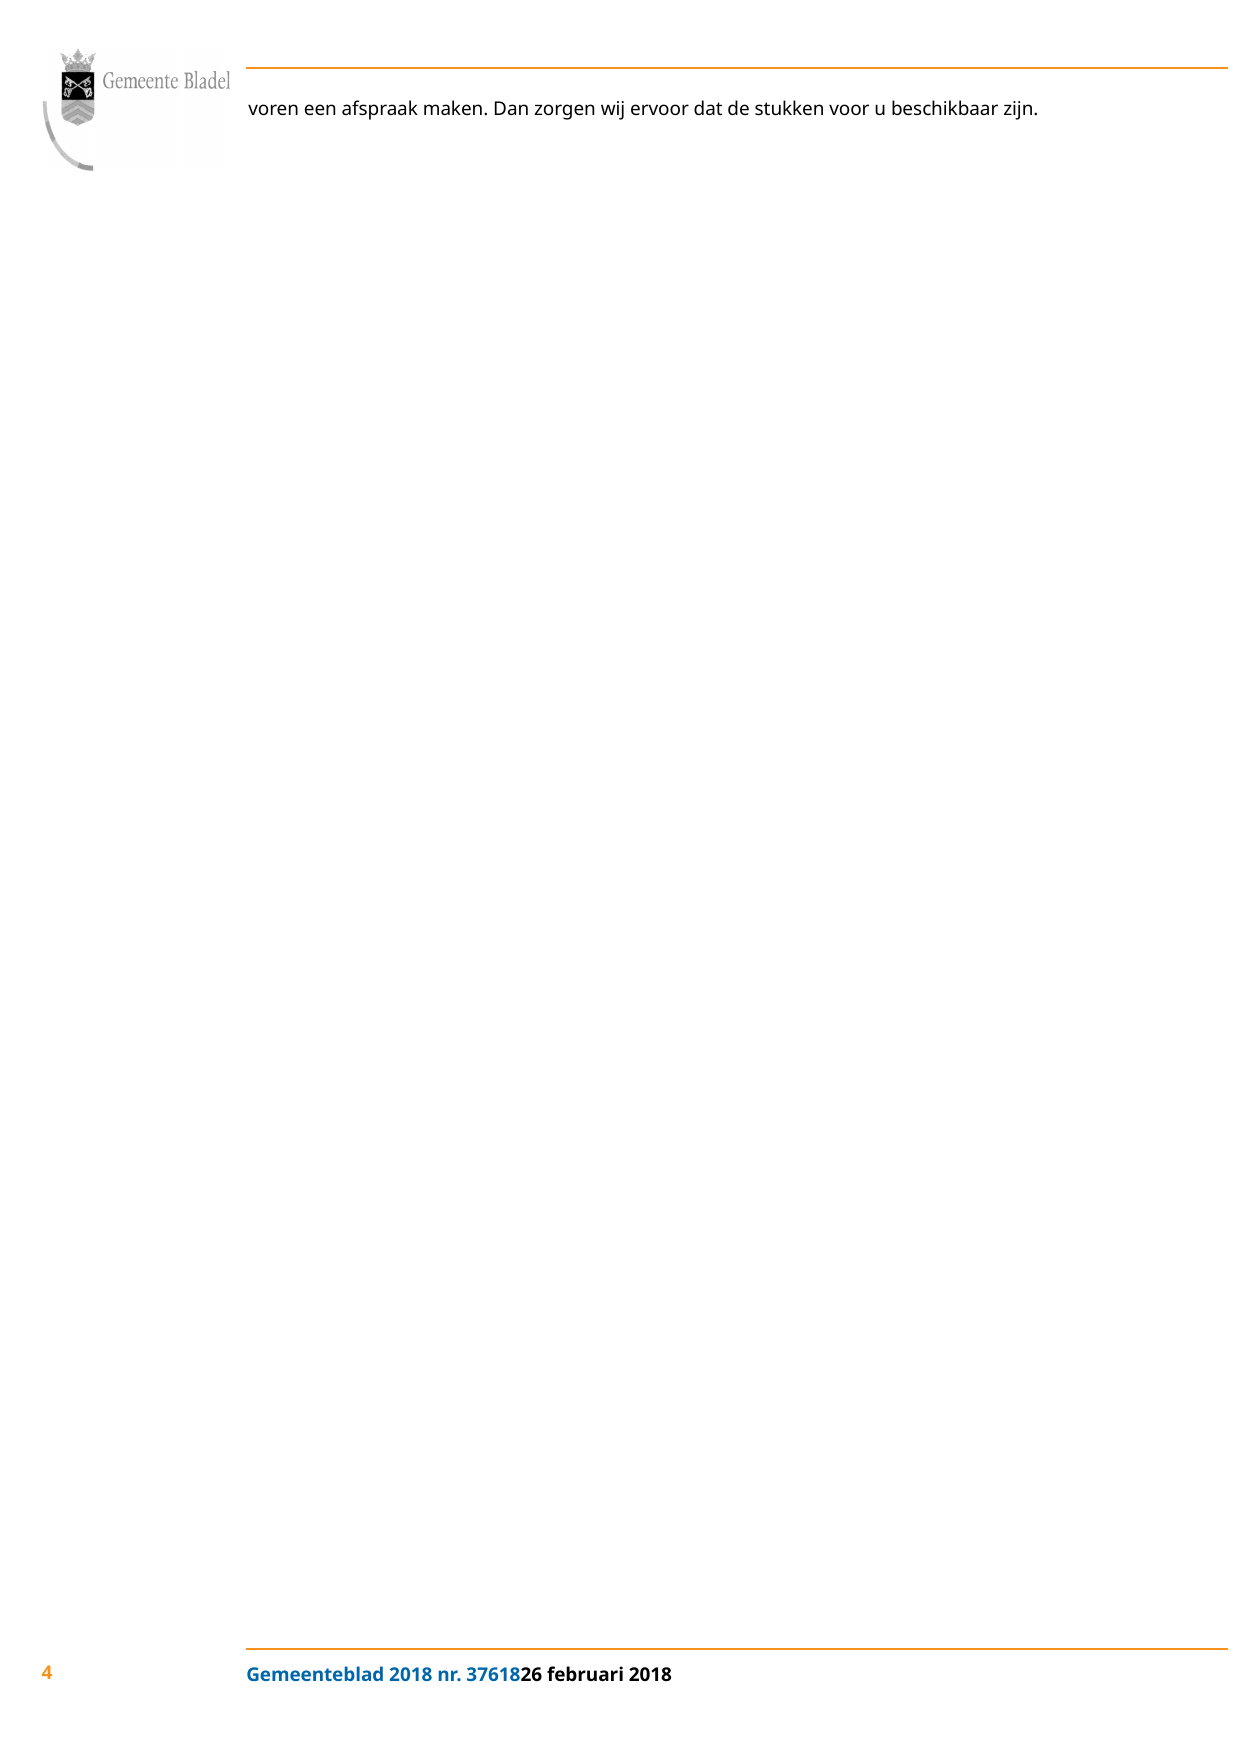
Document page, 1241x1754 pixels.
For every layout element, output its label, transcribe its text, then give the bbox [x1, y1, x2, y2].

picture [41, 47, 231, 172]
text voren een afspraak maken. Dan zorgen wij ervoor dat de stukken voor u beschikbaar zijn. [248, 95, 1152, 121]
